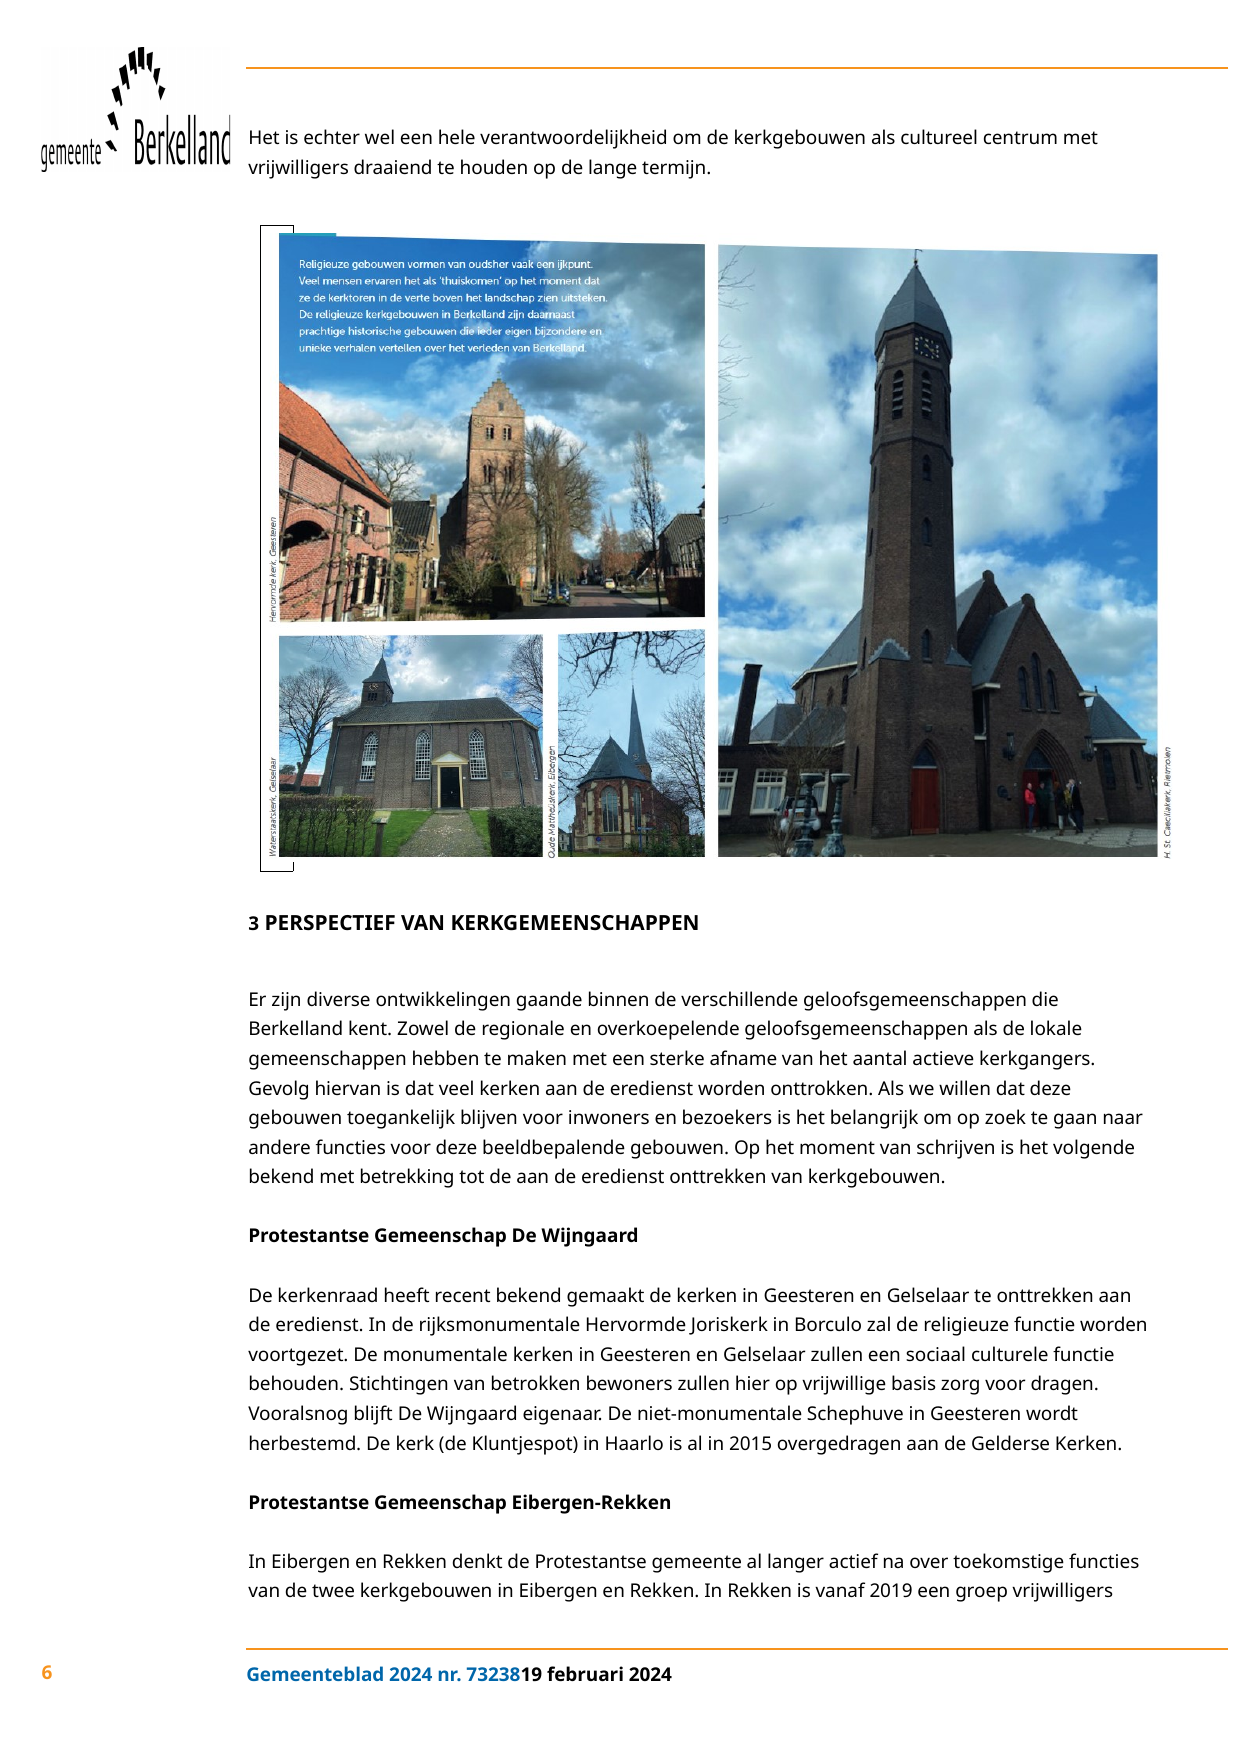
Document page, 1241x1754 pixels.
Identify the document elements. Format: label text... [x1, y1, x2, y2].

picture [268, 233, 1173, 862]
text 3 PERSPECTIEF VAN KERKGEMEENSCHAPPEN [248, 908, 1152, 937]
text Protestantse Gemeenschap De Wijngaard [248, 1223, 1152, 1248]
text Er zijn diverse ontwikkelingen gaande binnen de verschillende geloofsgemeenschappen die Berkelland kent. Zowel de regionale en overkoepelende geloofsgemeenschappen als de lokale gemeenschappen hebben te maken met een sterke afname van het aantal actieve kerkgangers. Gevolg hiervan is dat veel kerken aan de eredienst worden onttrokken. Als we willen dat deze gebouwen toegankelijk blijven voor inwoners en bezoekers is het belangrijk om op zoek te gaan naar andere functies voor deze beeldbepalende gebouwen. Op het moment van schrijven is het volgende bekend met betrekking tot de aan de eredienst onttrekken van kerkgebouwen. [248, 986, 1152, 1189]
picture [41, 47, 231, 172]
text In Eibergen en Rekken denkt de Protestantse gemeente al langer actief na over toekomstige functies van de twee kerkgebouwen in Eibergen en Rekken. In Rekken is vanaf 2019 een groep vrijwilligers [248, 1548, 1152, 1603]
text Het is echter wel een hele verantwoordelijkheid om de kerkgebouwen als cultureel centrum met vrijwilligers draaiend te houden op de lange termijn. [248, 124, 1152, 180]
text De kerkenraad heeft recent bekend gemaakt de kerken in Geesteren en Gelselaar te onttrekken aan de eredienst. In de rijksmonumentale Hervormde Joriskerk in Borculo zal de religieuze functie worden voortgezet. De monumentale kerken in Geesteren en Gelselaar zullen een sociaal culturele functie behouden. Stichtingen van betrokken bewoners zullen hier op vrijwillige basis zorg voor dragen. Vooralsnog blijft De Wijngaard eigenaar. De niet-monumentale Schephuve in Geesteren wordt herbestemd. De kerk (de Kluntjespot) in Haarlo is al in 2015 overgedragen aan de Gelderse Kerken. [248, 1282, 1152, 1455]
text Protestantse Gemeenschap Eibergen-Rekken [248, 1489, 1152, 1514]
